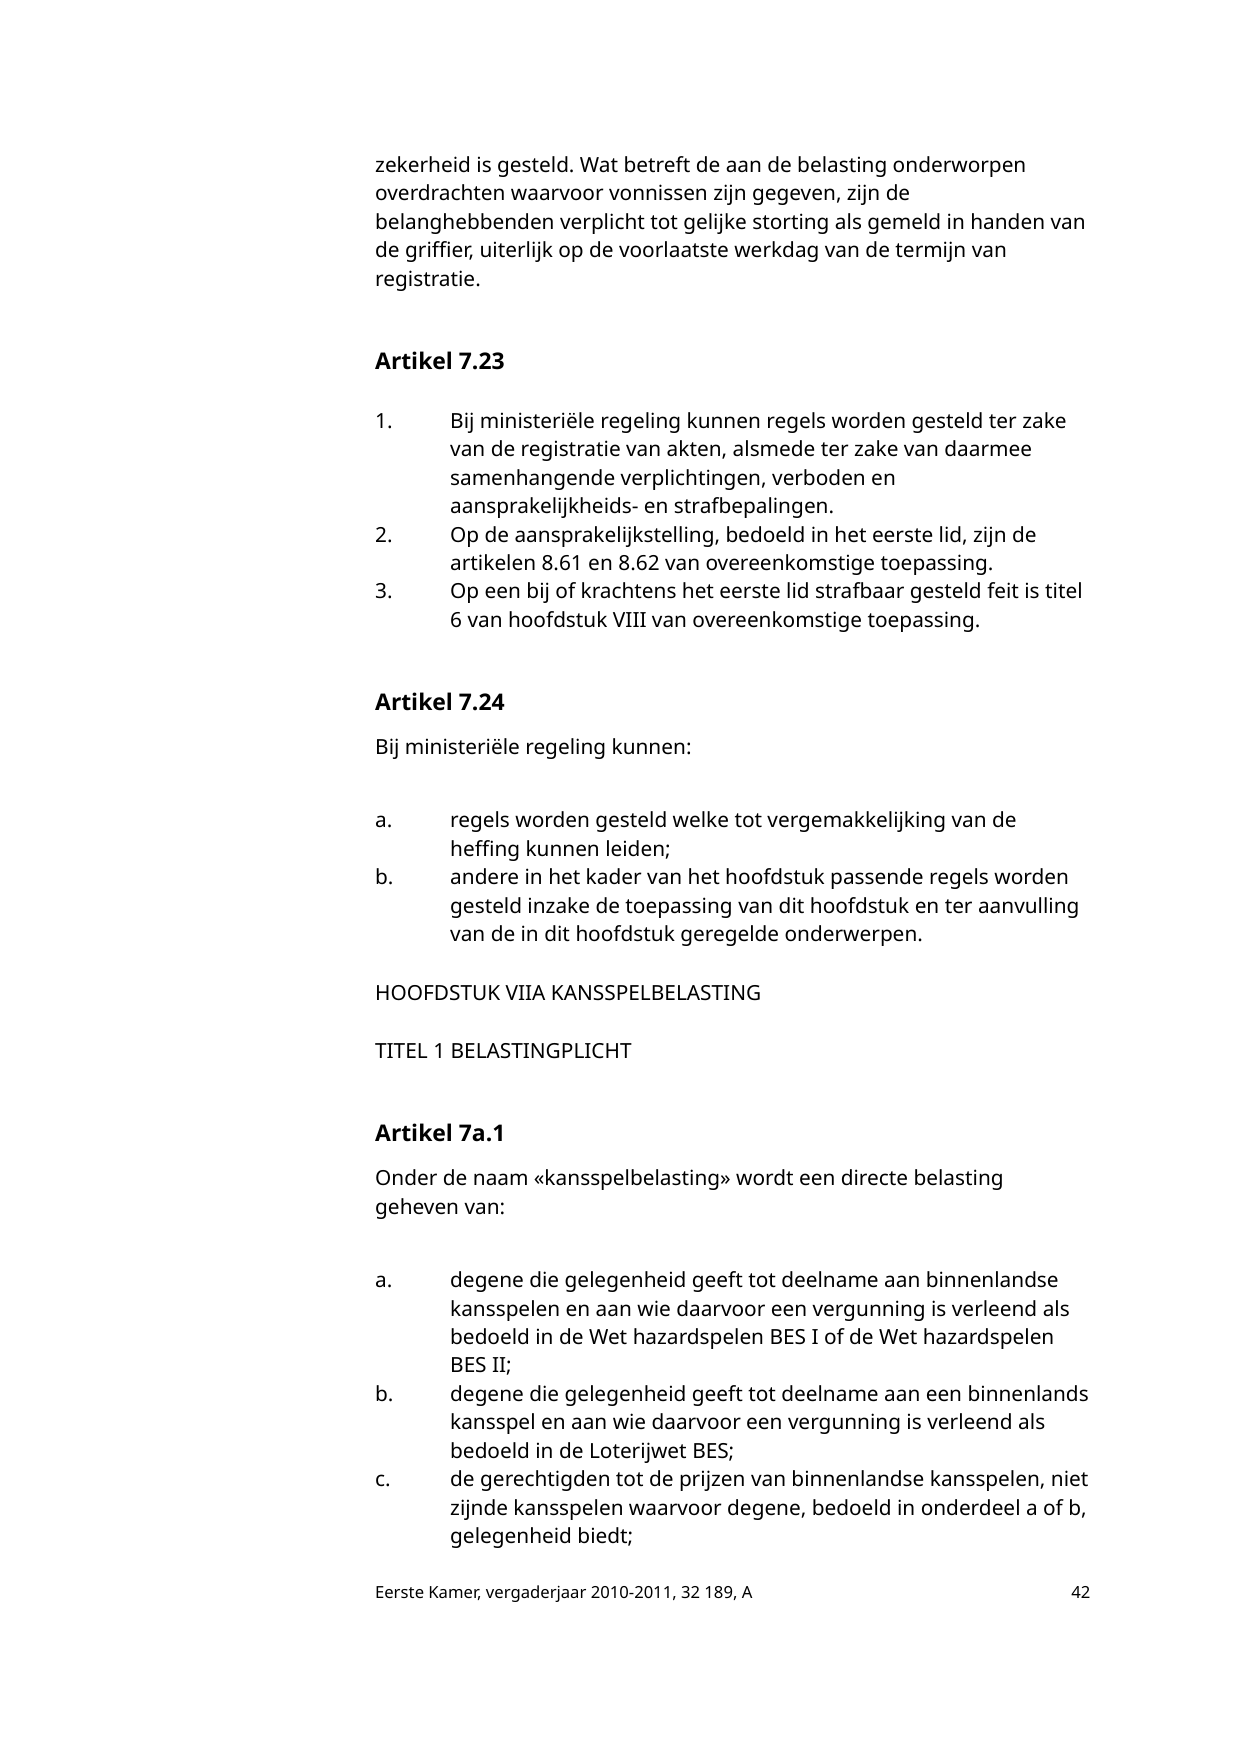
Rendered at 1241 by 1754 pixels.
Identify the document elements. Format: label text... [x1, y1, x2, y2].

text Bij ministeriële regeling kunnen: [375, 732, 1090, 761]
list Bij ministeriële regeling kunnen regels worden gesteld ter zake van de registratie van akten, alsmede ter zake van daarmee samenhangende verplichtingen, verboden en aansprakelijkheids- en strafbepalingen. [375, 406, 1090, 520]
subtitle Artikel 7.23 [375, 345, 1090, 376]
text zekerheid is gesteld. Wat betreft de aan de belasting onderworpen overdrachten waarvoor vonnissen zijn gegeven, zijn de belanghebbenden verplicht tot gelijke storting als gemeld in handen van de griffier, uiterlijk op de voorlaatste werkdag van de termijn van registratie. [375, 150, 1090, 292]
subtitle Artikel 7.24 [375, 686, 1090, 717]
list andere in het kader van het hoofdstuk passende regels worden gesteld inzake de toepassing van dit hoofdstuk en ter aanvulling van de in dit hoofdstuk geregelde onderwerpen. [375, 862, 1090, 948]
list degene die gelegenheid geeft tot deelname aan een binnenlands kansspel en aan wie daarvoor een vergunning is verleend als bedoeld in de Loterijwet BES; [375, 1379, 1090, 1464]
list de gerechtigden tot de prijzen van binnenlandse kansspelen, niet zijnde kansspelen waarvoor degene, bedoeld in onderdeel a of b, gelegenheid biedt; [375, 1464, 1090, 1550]
list Op een bij of krachtens het eerste lid strafbaar gesteld feit is titel 6 van hoofdstuk VIII van overeenkomstige toepassing. [375, 577, 1090, 633]
subtitle TITEL 1 BELASTINGPLICHT [375, 1036, 1090, 1065]
subtitle HOOFDSTUK VIIA KANSSPELBELASTING [375, 978, 1090, 1006]
text Onder de naam «kansspelbelasting» wordt een directe belasting geheven van: [375, 1163, 1090, 1220]
list Op de aansprakelijkstelling, bedoeld in het eerste lid, zijn de artikelen 8.61 en 8.62 van overeenkomstige toepassing. [375, 520, 1090, 577]
list degene die gelegenheid geeft tot deelname aan binnenlandse kansspelen en aan wie daarvoor een vergunning is verleend als bedoeld in de Wet hazardspelen BES I of de Wet hazardspelen BES II; [375, 1265, 1090, 1379]
subtitle Artikel 7a.1 [375, 1117, 1090, 1148]
list regels worden gesteld welke tot vergemakkelijking van de heffing kunnen leiden; [375, 806, 1090, 862]
